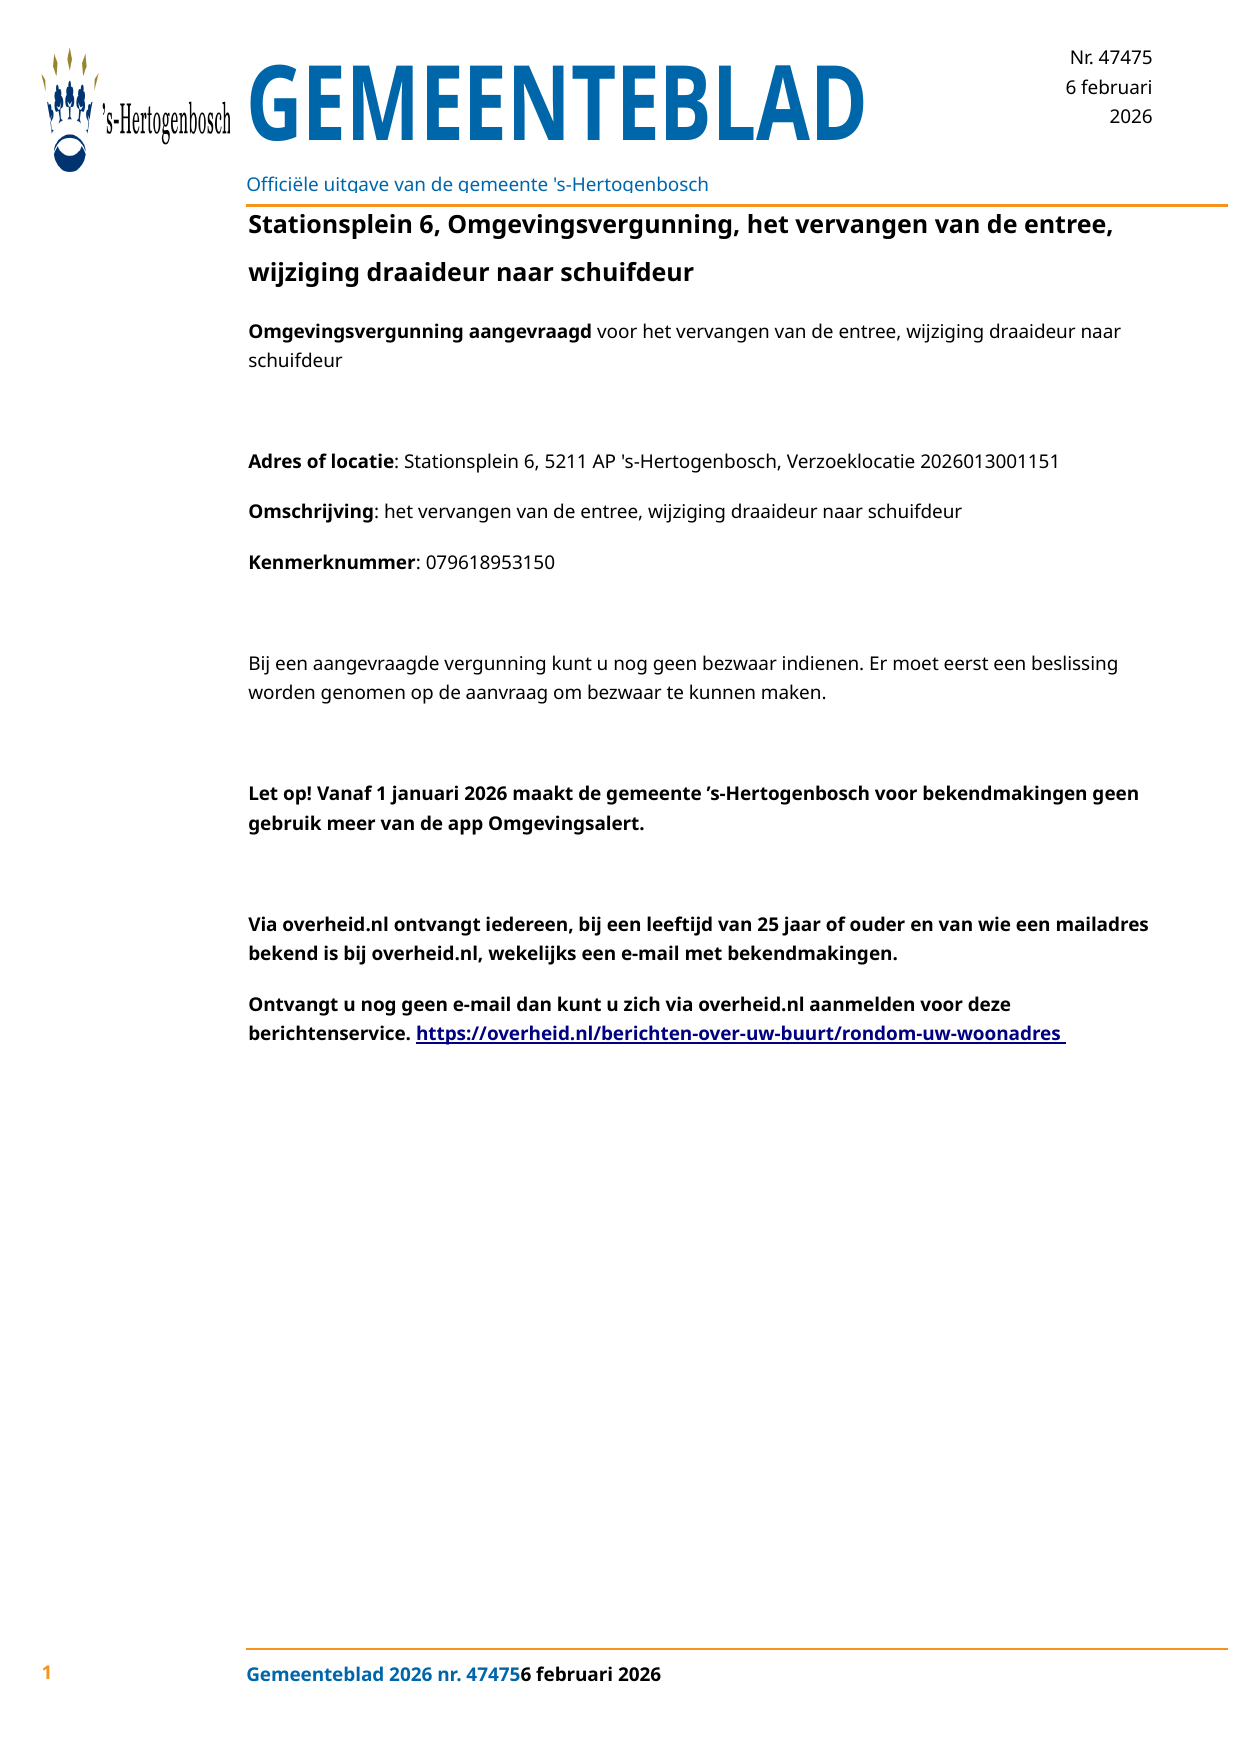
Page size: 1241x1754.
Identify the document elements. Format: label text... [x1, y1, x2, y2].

text Via overheid.nl ontvangt iedereen, bij een leeftijd van 25 jaar of ouder en van wie een mailadres bekend is bij overheid.nl, wekelijks een e-mail met bekendmakingen. [248, 911, 1152, 966]
text Omschrijving: het vervangen van de entree, wijziging draaideur naar schuifdeur [248, 499, 1152, 524]
text Stationsplein 6, Omgevingsvergunning, het vervangen van de entree, wijziging draaideur naar schuifdeur [248, 207, 1152, 288]
picture [41, 47, 231, 172]
text Bij een aangevraagde vergunning kunt u nog geen bezwaar indienen. Er moet eerst een beslissing worden genomen op de aanvraag om bezwaar te kunnen maken. [248, 650, 1152, 705]
text Omgevingsvergunning aangevraagd voor het vervangen van de entree, wijziging draaideur naar schuifdeur [248, 318, 1152, 373]
text Adres of locatie: Stationsplein 6, 5211 AP 's-Hertogenbosch, Verzoeklocatie 2026013001151 [248, 448, 1152, 474]
text Let op! Vanaf 1 januari 2026 maakt de gemeente ’s-Hertogenbosch voor bekendmakingen geen gebruik meer van de app Omgevingsalert. [248, 780, 1152, 836]
text Ontvangt u nog geen e-mail dan kunt u zich via overheid.nl aanmelden voor deze berichtenservice. https://overheid.nl/berichten-over-uw-buurt/rondom-uw-woonadres [248, 991, 1152, 1046]
text Kenmerknummer: 079618953150 [248, 549, 1152, 575]
